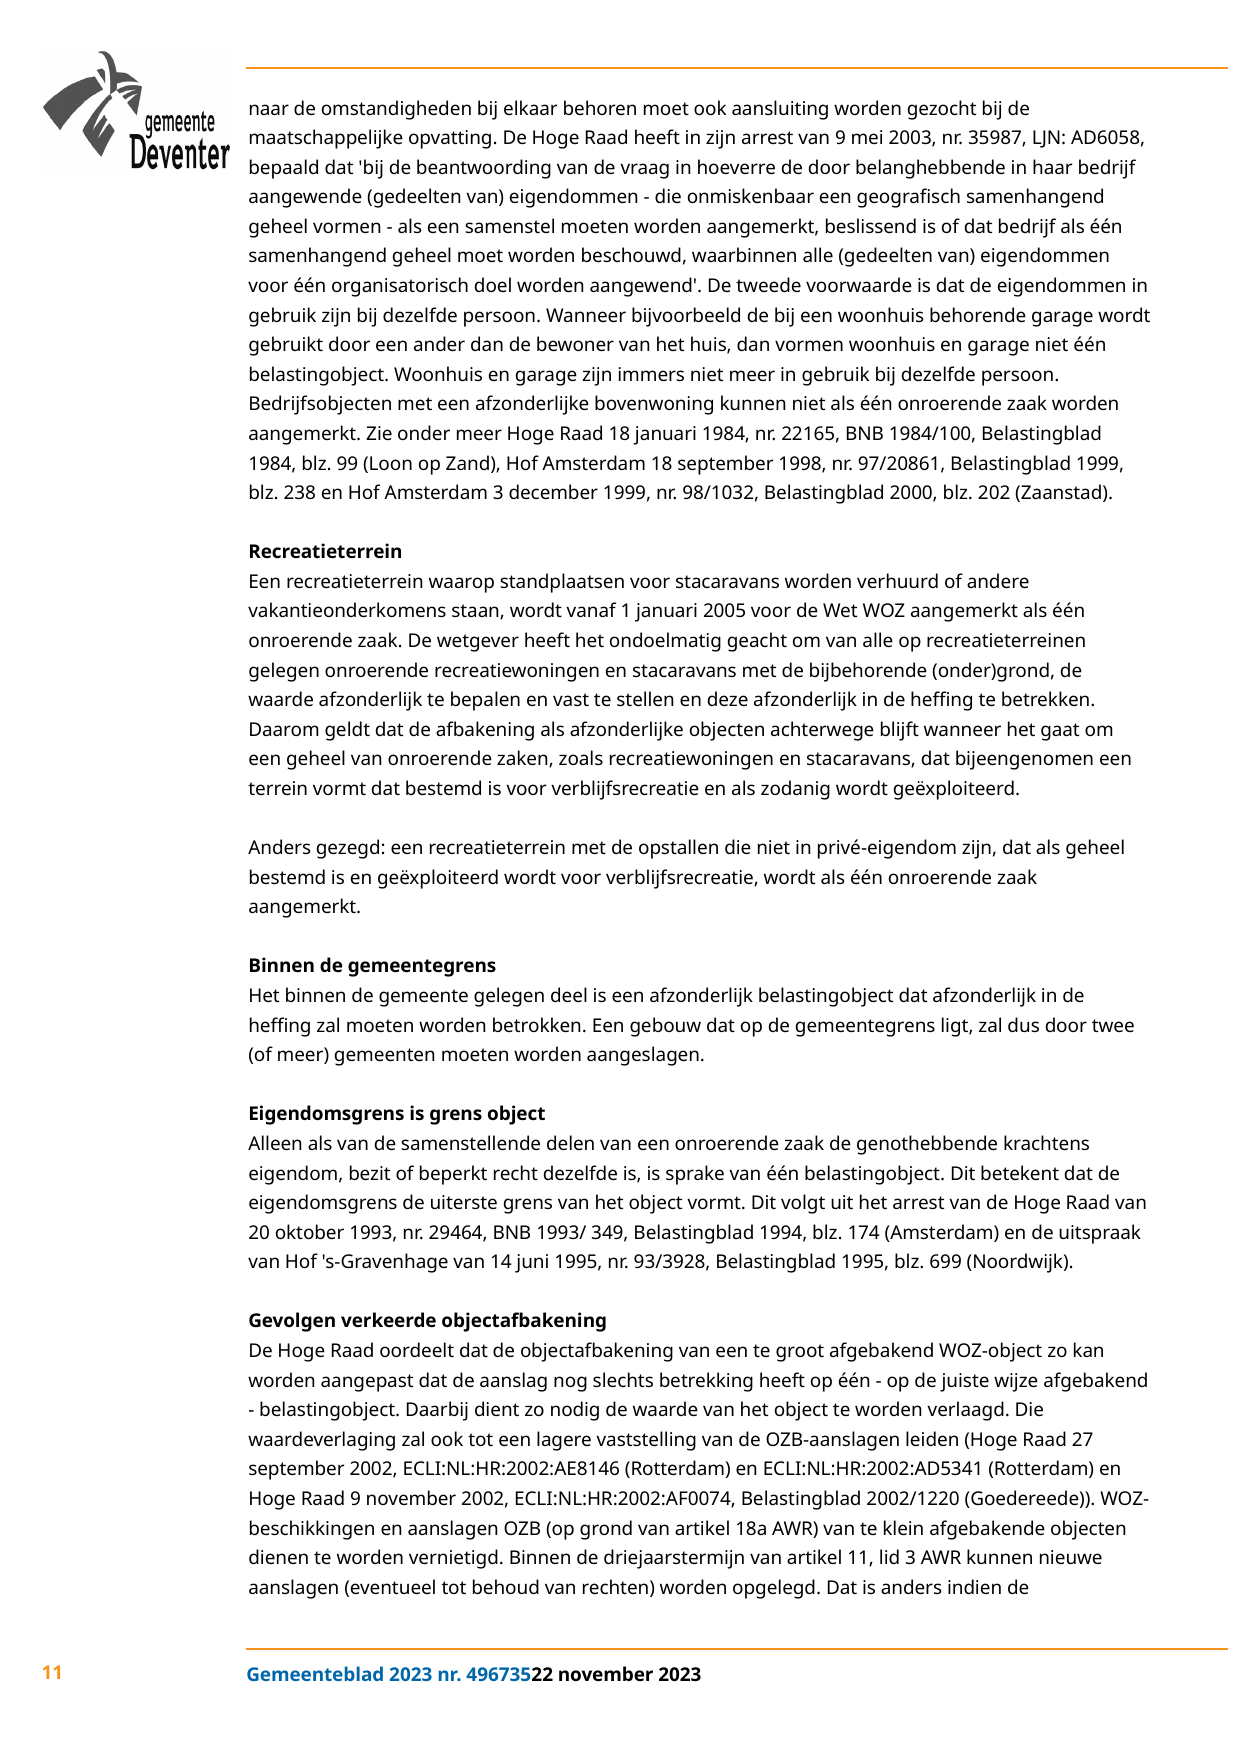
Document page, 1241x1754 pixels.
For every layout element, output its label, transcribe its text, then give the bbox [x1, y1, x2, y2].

text Recreatieterrein [248, 538, 1152, 564]
text Het binnen de gemeente gelegen deel is een afzonderlijk belastingobject dat afzonderlijk in de heffing zal moeten worden betrokken. Een gebouw dat op de gemeentegrens ligt, zal dus door twee (of meer) gemeenten moeten worden aangeslagen. [248, 982, 1152, 1067]
text Gevolgen verkeerde objectafbakening [248, 1308, 1152, 1333]
text Anders gezegd: een recreatieterrein met de opstallen die niet in privé-eigendom zijn, dat als geheel bestemd is en geëxploiteerd wordt voor verblijfsrecreatie, wordt als één onroerende zaak aangemerkt. [248, 834, 1152, 919]
picture [41, 47, 231, 172]
text Binnen de gemeentegrens [248, 953, 1152, 978]
text Alleen als van de samenstellende delen van een onroerende zaak de genothebbende krachtens eigendom, bezit of beperkt recht dezelfde is, is sprake van één belastingobject. Dit betekent dat de eigendomsgrens de uiterste grens van het object vormt. Dit volgt uit het arrest van de Hoge Raad van 20 oktober 1993, nr. 29464, BNB 1993/ 349, Belastingblad 1994, blz. 174 (Amsterdam) en de uitspraak van Hof 's-Gravenhage van 14 juni 1995, nr. 93/3928, Belastingblad 1995, blz. 699 (Noordwijk). [248, 1130, 1152, 1274]
text naar de omstandigheden bij elkaar behoren moet ook aansluiting worden gezocht bij de maatschappelijke opvatting. De Hoge Raad heeft in zijn arrest van 9 mei 2003, nr. 35987, LJN: AD6058, bepaald dat 'bij de beantwoording van de vraag in hoeverre de door belanghebbende in haar bedrijf aangewende (gedeelten van) eigendommen - die onmiskenbaar een geografisch samenhangend geheel vormen - als een samenstel moeten worden aangemerkt, beslissend is of dat bedrijf als één samenhangend geheel moet worden beschouwd, waarbinnen alle (gedeelten van) eigendommen voor één organisatorisch doel worden aangewend'. De tweede voorwaarde is dat de eigendommen in gebruik zijn bij dezelfde persoon. Wanneer bijvoorbeeld de bij een woonhuis behorende garage wordt gebruikt door een ander dan de bewoner van het huis, dan vormen woonhuis en garage niet één belastingobject. Woonhuis en garage zijn immers niet meer in gebruik bij dezelfde persoon. Bedrijfsobjecten met een afzonderlijke bovenwoning kunnen niet als één onroerende zaak worden aangemerkt. Zie onder meer Hoge Raad 18 januari 1984, nr. 22165, BNB 1984/100, Belastingblad 1984, blz. 99 (Loon op Zand), Hof Amsterdam 18 september 1998, nr. 97/20861, Belastingblad 1999, blz. 238 en Hof Amsterdam 3 december 1999, nr. 98/1032, Belastingblad 2000, blz. 202 (Zaanstad). [248, 95, 1152, 505]
text De Hoge Raad oordeelt dat de objectafbakening van een te groot afgebakend WOZ-object zo kan worden aangepast dat de aanslag nog slechts betrekking heeft op één - op de juiste wijze afgebakend - belastingobject. Daarbij dient zo nodig de waarde van het object te worden verlaagd. Die waardeverlaging zal ook tot een lagere vaststelling van de OZB-aanslagen leiden (Hoge Raad 27 september 2002, ECLI:NL:HR:2002:AE8146 (Rotterdam) en ECLI:NL:HR:2002:AD5341 (Rotterdam) en Hoge Raad 9 november 2002, ECLI:NL:HR:2002:AF0074, Belastingblad 2002/1220 (Goedereede)). WOZ-beschikkingen en aanslagen OZB (op grond van artikel 18a AWR) van te klein afgebakende objecten dienen te worden vernietigd. Binnen de driejaarstermijn van artikel 11, lid 3 AWR kunnen nieuwe aanslagen (eventueel tot behoud van rechten) worden opgelegd. Dat is anders indien de [248, 1337, 1152, 1600]
text Eigendomsgrens is grens object [248, 1101, 1152, 1126]
text Een recreatieterrein waarop standplaatsen voor stacaravans worden verhuurd of andere vakantieonderkomens staan, wordt vanaf 1 januari 2005 voor de Wet WOZ aangemerkt als één onroerende zaak. De wetgever heeft het ondoelmatig geacht om van alle op recreatieterreinen gelegen onroerende recreatiewoningen en stacaravans met de bijbehorende (onder)grond, de waarde afzonderlijk te bepalen en vast te stellen en deze afzonderlijk in de heffing te betrekken. Daarom geldt dat de afbakening als afzonderlijke objecten achterwege blijft wanneer het gaat om een geheel van onroerende zaken, zoals recreatiewoningen en stacaravans, dat bijeengenomen een terrein vormt dat bestemd is voor verblijfsrecreatie en als zodanig wordt geëxploiteerd. [248, 568, 1152, 801]
